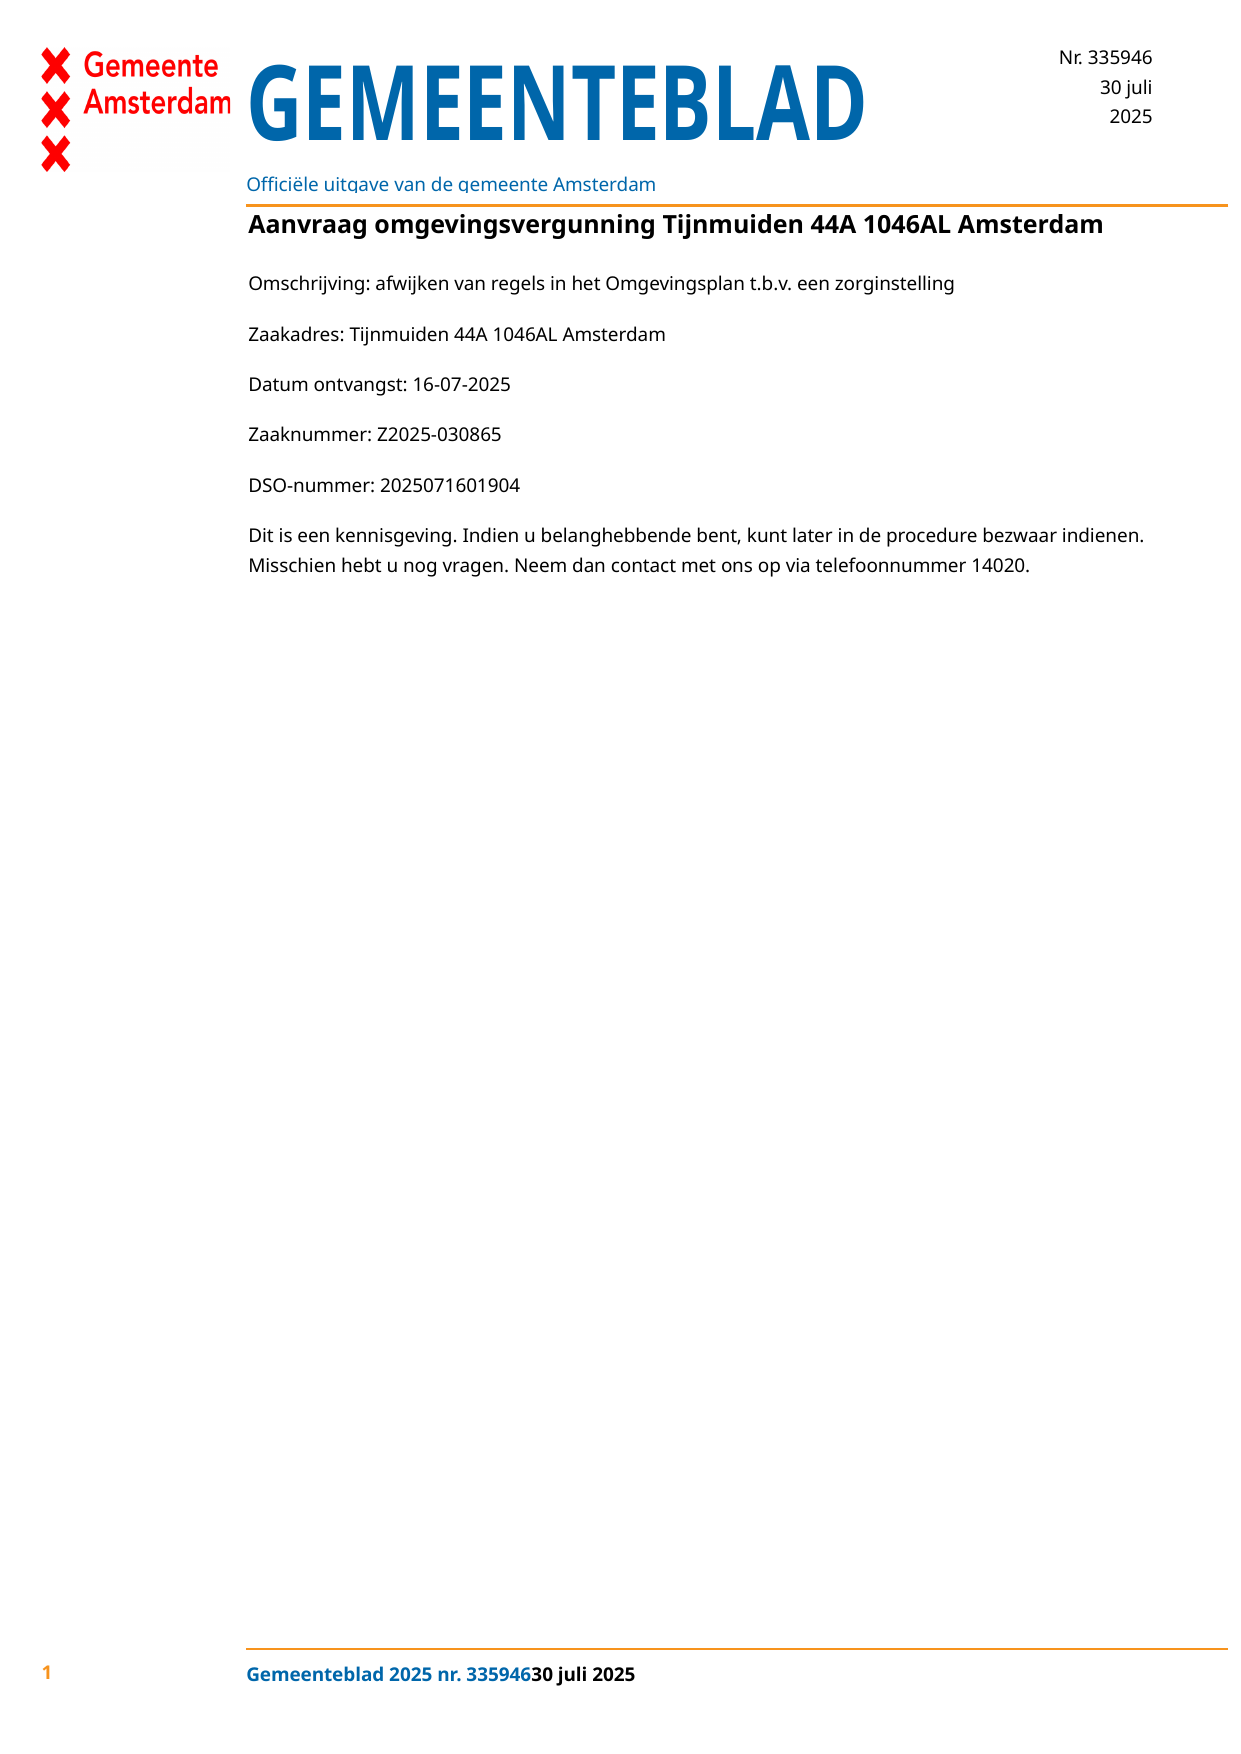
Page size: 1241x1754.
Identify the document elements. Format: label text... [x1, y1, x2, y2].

text Aanvraag omgevingsvergunning Tijnmuiden 44A 1046AL Amsterdam [248, 207, 1152, 241]
picture [41, 47, 231, 172]
text Datum ontvangst: 16-07-2025 [248, 371, 1152, 397]
text Dit is een kennisgeving. Indien u belanghebbende bent, kunt later in de procedure bezwaar indienen. Misschien hebt u nog vragen. Neem dan contact met ons op via telefoonnummer 14020. [248, 522, 1152, 578]
text Zaakadres: Tijnmuiden 44A 1046AL Amsterdam [248, 321, 1152, 346]
text Zaaknummer: Z2025-030865 [248, 422, 1152, 447]
text Omschrijving: afwijken van regels in het Omgevingsplan t.b.v. een zorginstelling [248, 270, 1152, 296]
text DSO-nummer: 2025071601904 [248, 472, 1152, 498]
